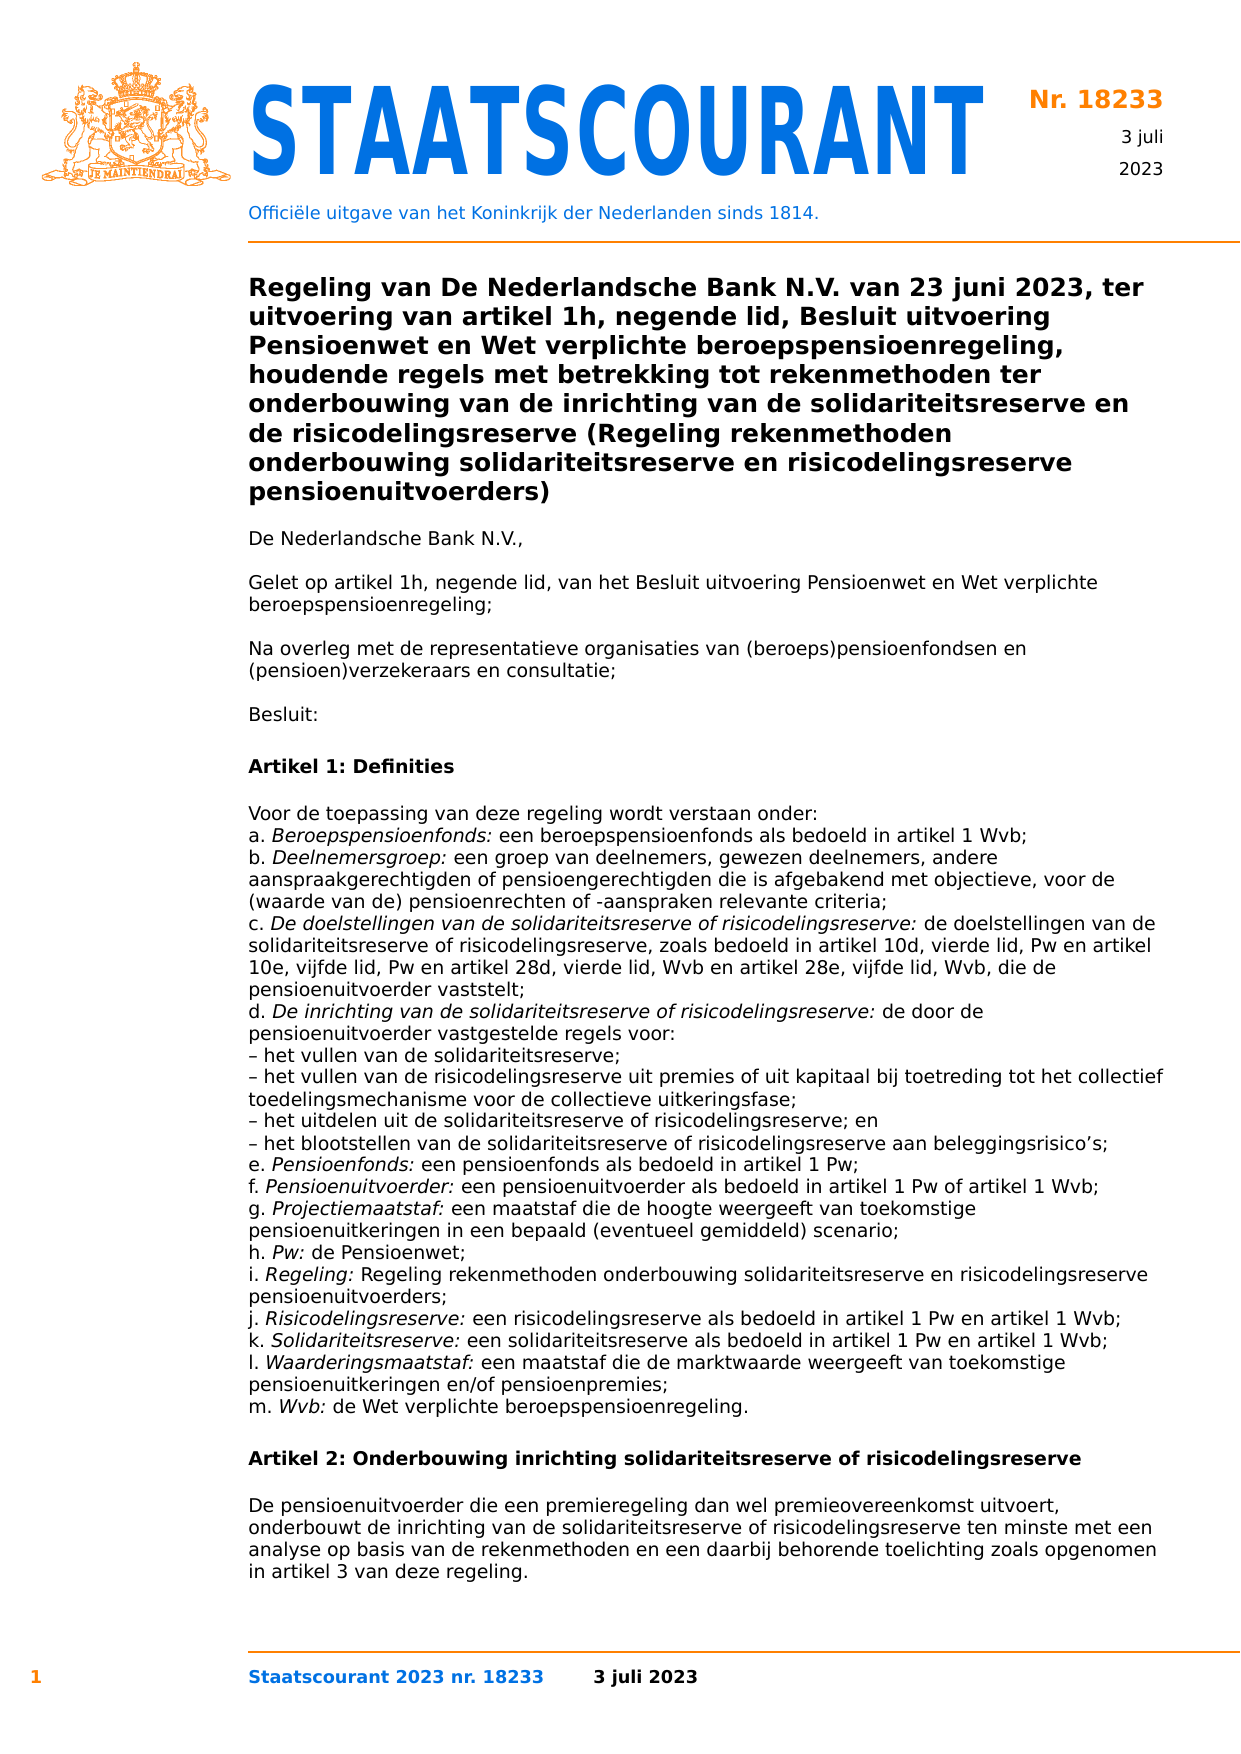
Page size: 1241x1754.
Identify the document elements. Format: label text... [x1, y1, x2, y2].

picture [41, 62, 231, 186]
text – het blootstellen van de solidariteitsreserve of risicodelingsreserve aan beleggingsrisico’s; [248, 1132, 1163, 1154]
text k. Solidariteitsreserve: een solidariteitsreserve als bedoeld in artikel 1 Pw en artikel 1 Wvb; [248, 1330, 1163, 1352]
text Gelet op artikel 1h, negende lid, van het Besluit uitvoering Pensioenwet en Wet verplichte beroepspensioenregeling; [248, 572, 1163, 616]
table_cell 3 juli [998, 121, 1240, 153]
table_header STAATSCOURANT [248, 62, 998, 203]
text i. Regeling: Regeling rekenmethoden onderbouwing solidariteitsreserve en risicodelingsreserve pensioenuitvoerders; [248, 1264, 1163, 1308]
text g. Projectiemaatstaf: een maatstaf die de hoogte weergeeft van toekomstige pensioenuitkeringen in een bepaald (eventueel gemiddeld) scenario; [248, 1198, 1163, 1242]
text j. Risicodelingsreserve: een risicodelingsreserve als bedoeld in artikel 1 Pw en artikel 1 Wvb; [248, 1308, 1163, 1330]
text Voor de toepassing van deze regeling wordt verstaan onder: [248, 803, 1163, 825]
text m. Wvb: de Wet verplichte beroepspensioenregeling. [248, 1396, 1163, 1418]
table_cell Officiële uitgave van het Koninkrijk der Nederlanden sinds 1814. [248, 203, 1240, 241]
text De Nederlandsche Bank N.V., [248, 528, 1163, 550]
text b. Deelnemersgroep: een groep van deelnemers, gewezen deelnemers, andere aanspraakgerechtigden of pensioengerechtigden die is afgebakend met objectieve, voor de (waarde van de) pensioenrechten of -aanspraken relevante criteria; [248, 847, 1163, 913]
text – het vullen van de risicodelingsreserve uit premies of uit kapitaal bij toetreding tot het collectief toedelingsmechanisme voor de collectieve uitkeringsfase; [248, 1066, 1163, 1110]
table_header Nr. 18233 [998, 62, 1240, 121]
text l. Waarderingsmaatstaf: een maatstaf die de marktwaarde weergeeft van toekomstige pensioenuitkeringen en/of pensioenpremies; [248, 1352, 1163, 1396]
table_cell 2023 [998, 153, 1240, 203]
subtitle Artikel 2: Onderbouwing inrichting solidariteitsreserve of risicodelingsreserve [248, 1448, 1163, 1470]
text e. Pensioenfonds: een pensioenfonds als bedoeld in artikel 1 Pw; [248, 1154, 1163, 1176]
text f. Pensioenuitvoerder: een pensioenuitvoerder als bedoeld in artikel 1 Pw of artikel 1 Wvb; [248, 1176, 1163, 1198]
text Na overleg met de representatieve organisaties van (beroeps)pensioenfondsen en (pensioen)verzekeraars en consultatie; [248, 638, 1163, 682]
text – het vullen van de solidariteitsreserve; [248, 1044, 1163, 1066]
text c. De doelstellingen van de solidariteitsreserve of risicodelingsreserve: de doelstellingen van de solidariteitsreserve of risicodelingsreserve, zoals bedoeld in artikel 10d, vierde lid, Pw en artikel 10e, vijfde lid, Pw en artikel 28d, vierde lid, Wvb en artikel 28e, vijfde lid, Wvb, die de pensioenuitvoerder vaststelt; [248, 913, 1163, 1001]
subtitle Regeling van De Nederlandsche Bank N.V. van 23 juni 2023, ter uitvoering van artikel 1h, negende lid, Besluit uitvoering Pensioenwet en Wet verplichte beroepspensioenregeling, houdende regels met betrekking tot rekenmethoden ter onderbouwing van de inrichting van de solidariteitsreserve en de risicodelingsreserve (Regeling rekenmethoden onderbouwing solidariteitsreserve en risicodelingsreserve pensioenuitvoerders) [248, 273, 1163, 506]
text – het uitdelen uit de solidariteitsreserve of risicodelingsreserve; en [248, 1110, 1163, 1132]
table_header [25, 62, 248, 241]
text a. Beroepspensioenfonds: een beroepspensioenfonds als bedoeld in artikel 1 Wvb; [248, 825, 1163, 847]
text h. Pw: de Pensioenwet; [248, 1242, 1163, 1264]
text Besluit: [248, 704, 1163, 726]
text De pensioenuitvoerder die een premieregeling dan wel premieovereenkomst uitvoert, onderbouwt de inrichting van de solidariteitsreserve of risicodelingsreserve ten minste met een analyse op basis van de rekenmethoden en een daarbij behorende toelichting zoals opgenomen in artikel 3 van deze regeling. [248, 1495, 1163, 1583]
subtitle Artikel 1: Definities [248, 756, 1163, 778]
text d. De inrichting van de solidariteitsreserve of risicodelingsreserve: de door de pensioenuitvoerder vastgestelde regels voor: [248, 1001, 1163, 1044]
